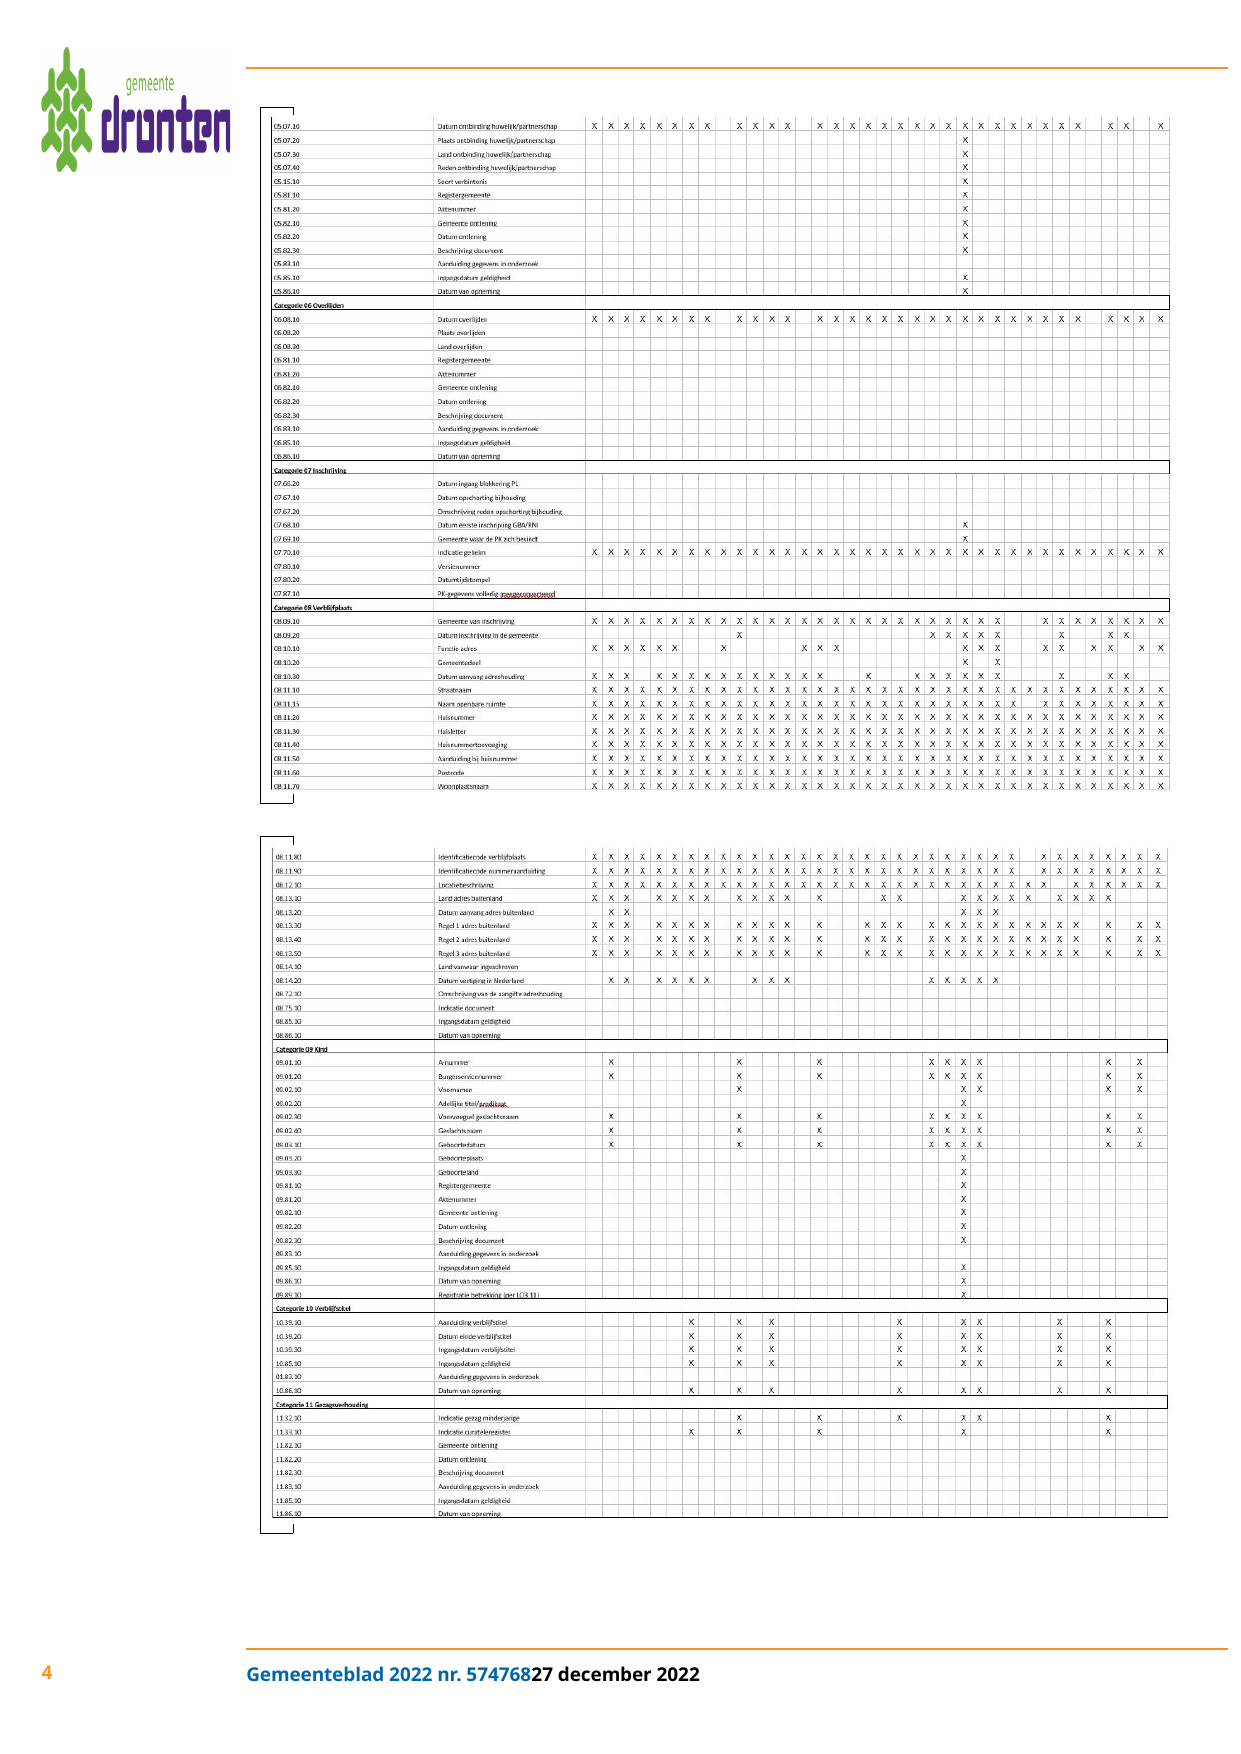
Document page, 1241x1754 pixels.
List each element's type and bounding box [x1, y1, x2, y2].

picture [41, 47, 231, 172]
picture [268, 115, 1173, 794]
picture [268, 845, 1173, 1524]
